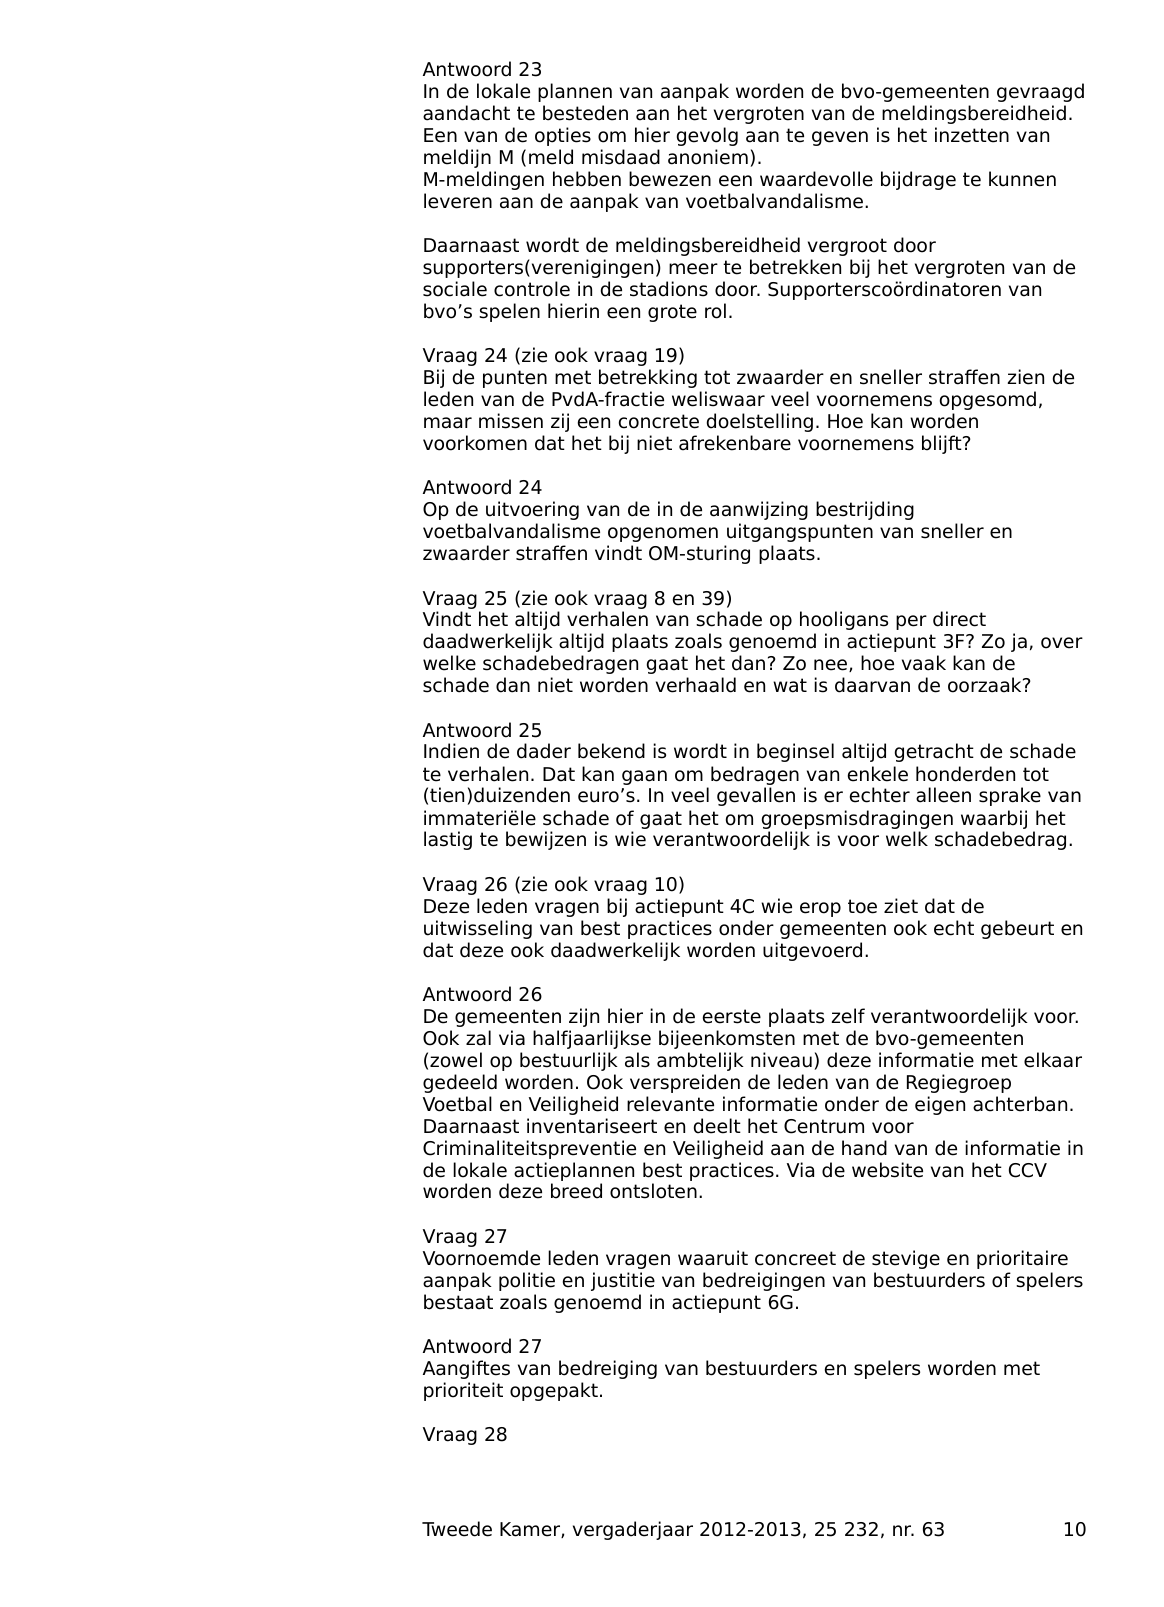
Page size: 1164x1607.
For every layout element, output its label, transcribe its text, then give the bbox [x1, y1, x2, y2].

text Vraag 24 (zie ook vraag 19) [422, 345, 1087, 367]
text Antwoord 26 [422, 984, 1087, 1006]
text Deze leden vragen bij actiepunt 4C wie erop toe ziet dat de uitwisseling van best practices onder gemeenten ook echt gebeurt en dat deze ook daadwerkelijk worden uitgevoerd. [422, 896, 1087, 961]
text Op de uitvoering van de in de aanwijzing bestrijding voetbalvandalisme opgenomen uitgangspunten van sneller en zwaarder straffen vindt OM-sturing plaats. [422, 499, 1087, 565]
text M-meldingen hebben bewezen een waardevolle bijdrage te kunnen leveren aan de aanpak van voetbalvandalisme. [422, 169, 1087, 213]
text Antwoord 23 [422, 59, 1087, 81]
text Vraag 25 (zie ook vraag 8 en 39) [422, 587, 1087, 609]
text Vindt het altijd verhalen van schade op hooligans per direct daadwerkelijk altijd plaats zoals genoemd in actiepunt 3F? Zo ja, over welke schadebedragen gaat het dan? Zo nee, hoe vaak kan de schade dan niet worden verhaald en wat is daarvan de oorzaak? [422, 609, 1087, 697]
text Indien de dader bekend is wordt in beginsel altijd getracht de schade te verhalen. Dat kan gaan om bedragen van enkele honderden tot (tien)duizenden euro’s. In veel gevallen is er echter alleen sprake van immateriële schade of gaat het om groepsmisdragingen waarbij het lastig te bewijzen is wie verantwoordelijk is voor welk schadebedrag. [422, 741, 1087, 851]
text Vraag 27 [422, 1226, 1087, 1248]
text Bij de punten met betrekking tot zwaarder en sneller straffen zien de leden van de PvdA-fractie weliswaar veel voornemens opgesomd, maar missen zij een concrete doelstelling. Hoe kan worden voorkomen dat het bij niet afrekenbare voornemens blijft? [422, 367, 1087, 455]
text In de lokale plannen van aanpak worden de bvo-gemeenten gevraagd aandacht te besteden aan het vergroten van de meldingsbereidheid. Een van de opties om hier gevolg aan te geven is het inzetten van meldijn M (meld misdaad anoniem). [422, 81, 1087, 169]
text Aangiftes van bedreiging van bestuurders en spelers worden met prioriteit opgepakt. [422, 1358, 1087, 1402]
text Antwoord 24 [422, 477, 1087, 499]
text Antwoord 27 [422, 1336, 1087, 1358]
text De gemeenten zijn hier in de eerste plaats zelf verantwoordelijk voor. Ook zal via halfjaarlijkse bijeenkomsten met de bvo-gemeenten (zowel op bestuurlijk als ambtelijk niveau) deze informatie met elkaar gedeeld worden. Ook verspreiden de leden van de Regiegroep Voetbal en Veiligheid relevante informatie onder de eigen achterban. Daarnaast inventariseert en deelt het Centrum voor Criminaliteitspreventie en Veiligheid aan de hand van de informatie in de lokale actieplannen best practices. Via de website van het CCV worden deze breed ontsloten. [422, 1006, 1087, 1203]
text Voornoemde leden vragen waaruit concreet de stevige en prioritaire aanpak politie en justitie van bedreigingen van bestuurders of spelers bestaat zoals genoemd in actiepunt 6G. [422, 1248, 1087, 1313]
text Vraag 26 (zie ook vraag 10) [422, 873, 1087, 896]
text Daarnaast wordt de meldingsbereidheid vergroot door supporters(verenigingen) meer te betrekken bij het vergroten van de sociale controle in de stadions door. Supporterscoördinatoren van bvo’s spelen hierin een grote rol. [422, 235, 1087, 323]
text Antwoord 25 [422, 719, 1087, 741]
text Vraag 28 [422, 1424, 1087, 1446]
